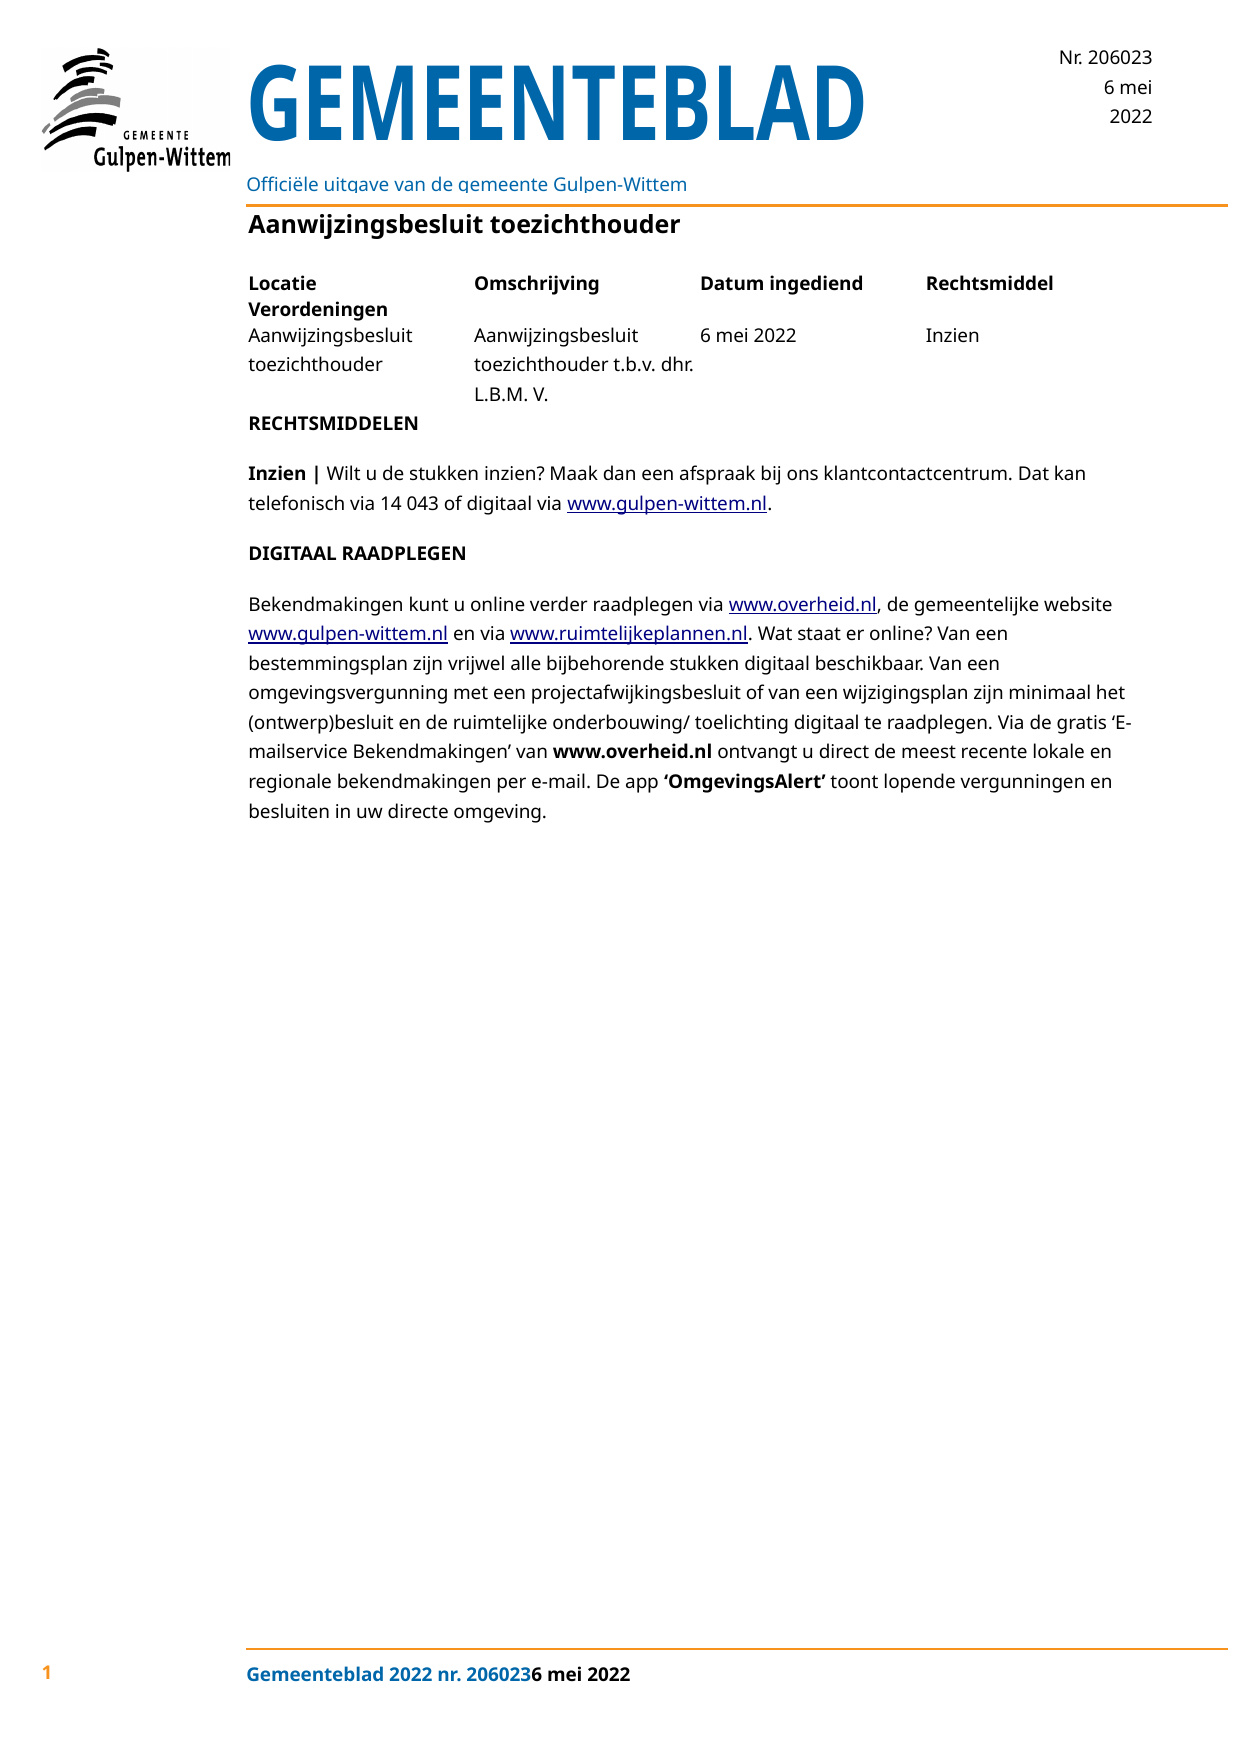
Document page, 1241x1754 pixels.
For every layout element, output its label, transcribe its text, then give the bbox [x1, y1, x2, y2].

table_header Rechtsmiddel [926, 270, 1152, 296]
table_cell 6 mei 2022 [700, 322, 926, 407]
table_header Datum ingediend [700, 270, 926, 296]
table_header Omschrijving [474, 270, 700, 296]
picture [41, 47, 231, 172]
text DIGITAAL RAADPLEGEN [248, 540, 1152, 566]
table_cell [700, 296, 926, 322]
text Bekendmakingen kunt u online verder raadplegen via www.overheid.nl, de gemeentelijke website www.gulpen-wittem.nl en via www.ruimtelijkeplannen.nl. Wat staat er online? Van een bestemmingsplan zijn vrijwel alle bijbehorende stukken digitaal beschikbaar. Van een omgevingsvergunning met een projectafwijkingsbesluit of van een wijzigingsplan zijn minimaal het (ontwerp)besluit en de ruimtelijke onderbouwing/ toelichting digitaal te raadplegen. Via de gratis ‘E-mailservice Bekendmakingen’ van www.overheid.nl ontvangt u direct de meest recente lokale en regionale bekendmakingen per e-mail. De app ‘OmgevingsAlert’ toont lopende vergunningen en besluiten in uw directe omgeving. [248, 591, 1152, 824]
text RECHTSMIDDELEN [248, 410, 1152, 436]
text Aanwijzingsbesluit toezichthouder [248, 207, 1152, 241]
table_header Locatie [248, 270, 474, 296]
table_cell Aanwijzingsbesluit toezichthouder [248, 322, 474, 407]
table_cell Verordeningen [248, 296, 474, 322]
table_cell Inzien [926, 322, 1152, 407]
text Inzien | Wilt u de stukken inzien? Maak dan een afspraak bij ons klantcontactcentrum. Dat kan telefonisch via 14 043 of digitaal via www.gulpen-wittem.nl. [248, 460, 1152, 516]
table_cell [926, 296, 1152, 322]
table_cell [474, 296, 700, 322]
table_cell Aanwijzingsbesluit toezichthouder t.b.v. dhr. L.B.M. V. [474, 322, 700, 407]
